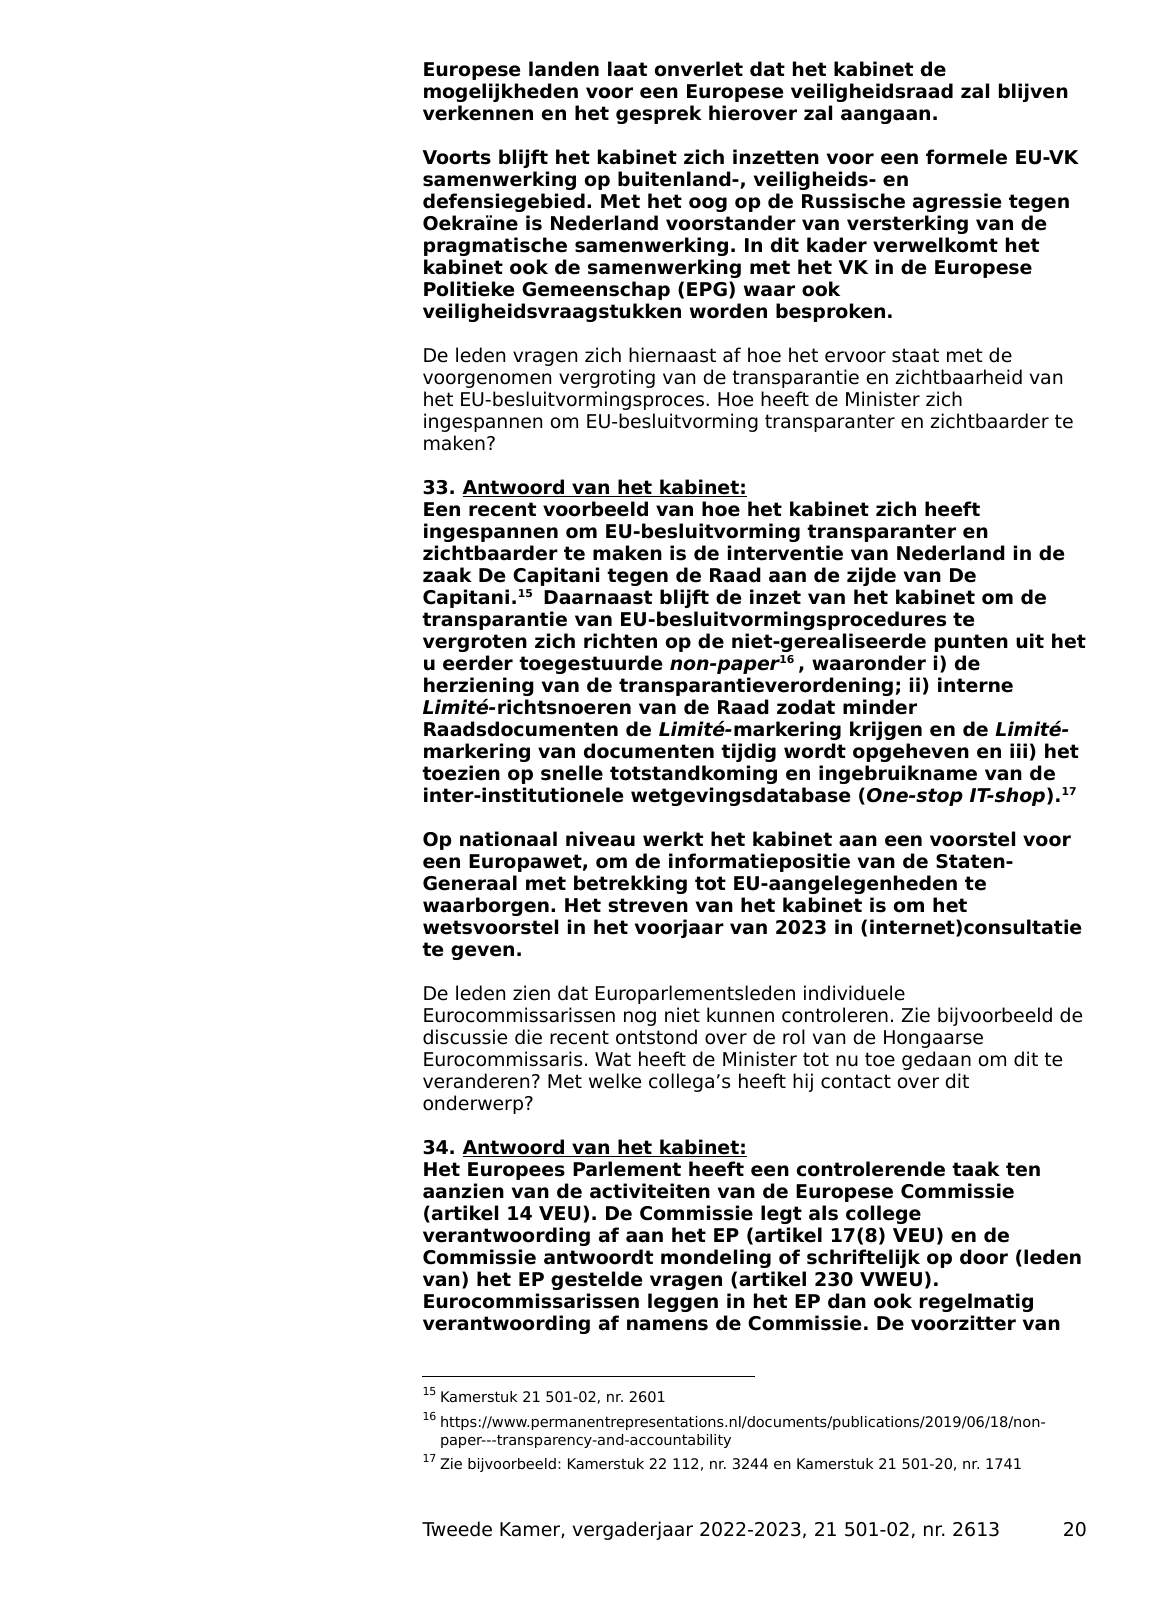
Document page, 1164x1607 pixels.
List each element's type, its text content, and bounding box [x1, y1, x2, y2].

text De leden vragen zich hiernaast af hoe het ervoor staat met de voorgenomen vergroting van de transparantie en zichtbaarheid van het EU-besluitvormingsproces. Hoe heeft de Minister zich ingespannen om EU-besluitvorming transparanter en zichtbaarder te maken? [422, 345, 1087, 455]
text Voorts blijft het kabinet zich inzetten voor een formele EU-VK samenwerking op buitenland-, veiligheids- en defensiegebied. Met het oog op de Russische agressie tegen Oekraïne is Nederland voorstander van versterking van de pragmatische samenwerking. In dit kader verwelkomt het kabinet ook de samenwerking met het VK in de Europese Politieke Gemeenschap (EPG) waar ook veiligheidsvraagstukken worden besproken. [422, 147, 1087, 323]
text Het Europees Parlement heeft een controlerende taak ten aanzien van de activiteiten van de Europese Commissie (artikel 14 VEU). De Commissie legt als college verantwoording af aan het EP (artikel 17(8) VEU) en de Commissie antwoordt mondeling of schriftelijk op door (leden van) het EP gestelde vragen (artikel 230 VWEU). Eurocommissarissen leggen in het EP dan ook regelmatig verantwoording af namens de Commissie. De voorzitter van [422, 1159, 1087, 1335]
text De leden zien dat Europarlementsleden individuele Eurocommissarissen nog niet kunnen controleren. Zie bijvoorbeeld de discussie die recent ontstond over de rol van de Hongaarse Eurocommissaris. Wat heeft de Minister tot nu toe gedaan om dit te veranderen? Met welke collega’s heeft hij contact over dit onderwerp? [422, 983, 1087, 1115]
text Zie bijvoorbeeld: Kamerstuk 22 112, nr. 3244 en Kamerstuk 21 501-20, nr. 1741 [422, 1452, 1087, 1474]
text Een recent voorbeeld van hoe het kabinet zich heeft ingespannen om EU-besluitvorming transparanter en zichtbaarder te maken is de interventie van Nederland in de zaak De Capitani tegen de Raad aan de zijde van De Capitani. Daarnaast blijft de inzet van het kabinet om de transparantie van EU-besluitvormingsprocedures te vergroten zich richten op de niet-gerealiseerde punten uit het u eerder toegestuurde non-paper, waaronder i) de herziening van de transparantieverordening; ii) interne Limité-richtsnoeren van de Raad zodat minder Raadsdocumenten de Limité-markering krijgen en de Limité-markering van documenten tijdig wordt opgeheven en iii) het toezien op snelle totstandkoming en ingebruikname van de inter-institutionele wetgevingsdatabase (One-stop IT-shop). [422, 499, 1087, 807]
text Kamerstuk 21 501-02, nr. 2601 [422, 1385, 1087, 1407]
text Op nationaal niveau werkt het kabinet aan een voorstel voor een Europawet, om de informatiepositie van de Staten-Generaal met betrekking tot EU-aangelegenheden te waarborgen. Het streven van het kabinet is om het wetsvoorstel in het voorjaar van 2023 in (internet)consultatie te geven. [422, 829, 1087, 961]
text 33. Antwoord van het kabinet: [422, 477, 1087, 499]
text 34. Antwoord van het kabinet: [422, 1137, 1087, 1159]
text Europese landen laat onverlet dat het kabinet de mogelijkheden voor een Europese veiligheidsraad zal blijven verkennen en het gesprek hierover zal aangaan. [422, 59, 1087, 125]
text https://www.permanentrepresentations.nl/documents/publications/2019/06/18/non-paper---transparency-and-accountability [422, 1410, 1087, 1449]
